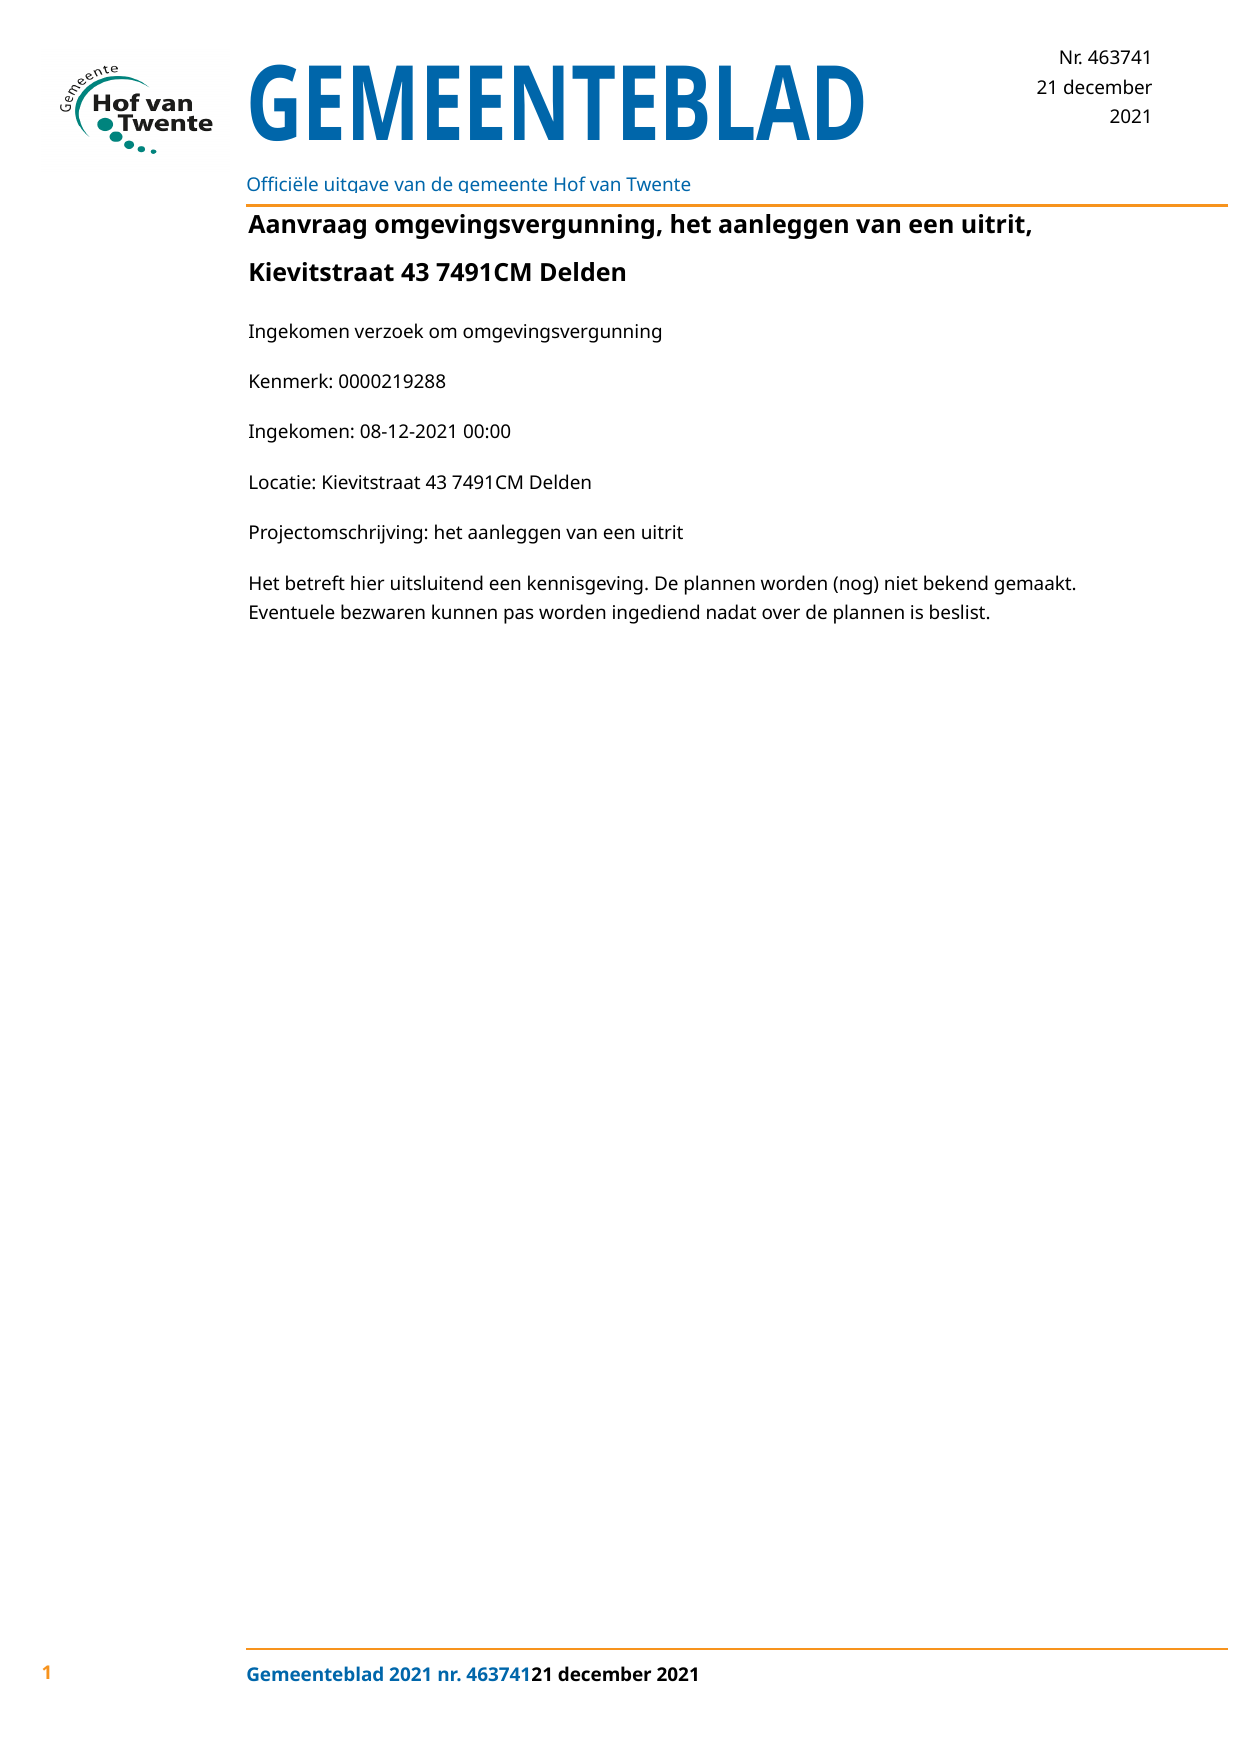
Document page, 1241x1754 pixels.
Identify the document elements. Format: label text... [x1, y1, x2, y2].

text Kenmerk: 0000219288 [248, 368, 1152, 394]
text Projectomschrijving: het aanleggen van een uitrit [248, 519, 1152, 545]
text Ingekomen verzoek om omgevingsvergunning [248, 318, 1152, 344]
text Aanvraag omgevingsvergunning, het aanleggen van een uitrit, Kievitstraat 43 7491CM Delden [248, 207, 1152, 288]
text Ingekomen: 08-12-2021 00:00 [248, 419, 1152, 444]
picture [41, 47, 231, 172]
text Het betreft hier uitsluitend een kennisgeving. De plannen worden (nog) niet bekend gemaakt. Eventuele bezwaren kunnen pas worden ingediend nadat over de plannen is beslist. [248, 570, 1152, 625]
text Locatie: Kievitstraat 43 7491CM Delden [248, 469, 1152, 495]
